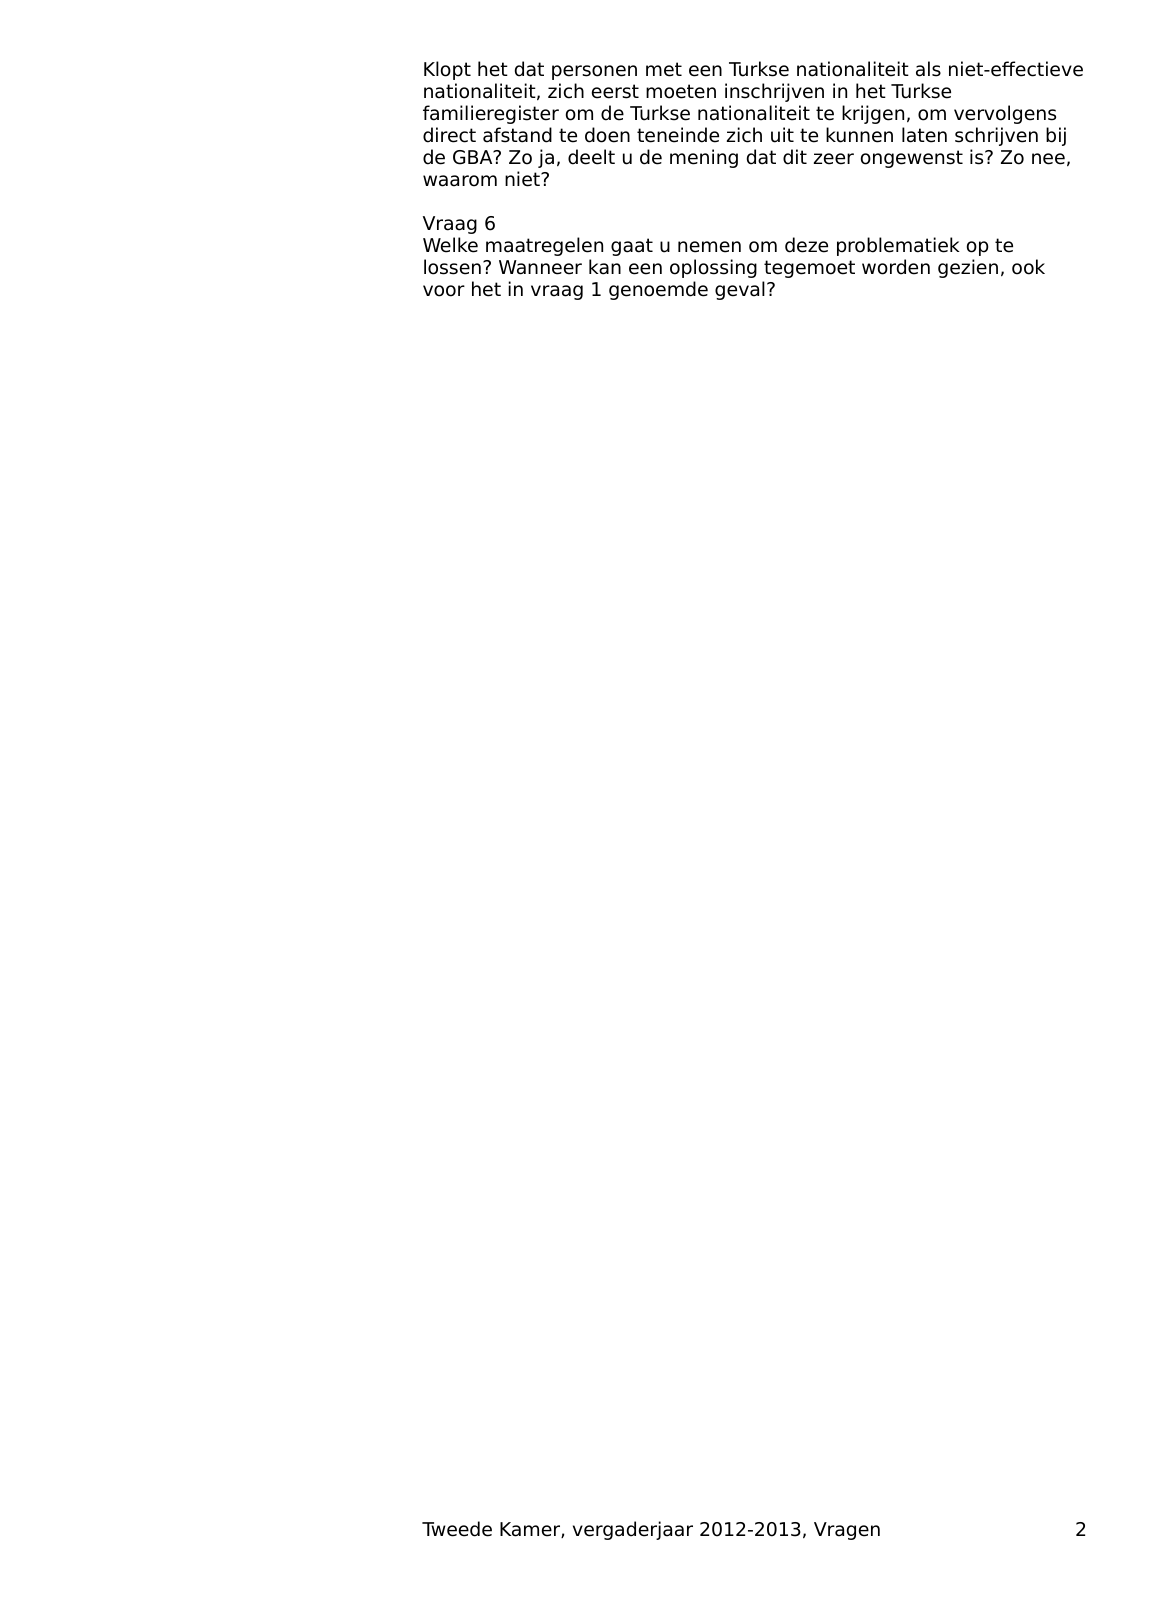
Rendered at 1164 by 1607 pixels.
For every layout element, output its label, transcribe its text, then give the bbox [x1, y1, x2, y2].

text Klopt het dat personen met een Turkse nationaliteit als niet-effectieve nationaliteit, zich eerst moeten inschrijven in het Turkse familieregister om de Turkse nationaliteit te krijgen, om vervolgens direct afstand te doen teneinde zich uit te kunnen laten schrijven bij de GBA? Zo ja, deelt u de mening dat dit zeer ongewenst is? Zo nee, waarom niet? [422, 59, 1087, 191]
text Vraag 6 [422, 213, 1087, 235]
text Welke maatregelen gaat u nemen om deze problematiek op te lossen? Wanneer kan een oplossing tegemoet worden gezien, ook voor het in vraag 1 genoemde geval? [422, 235, 1087, 301]
